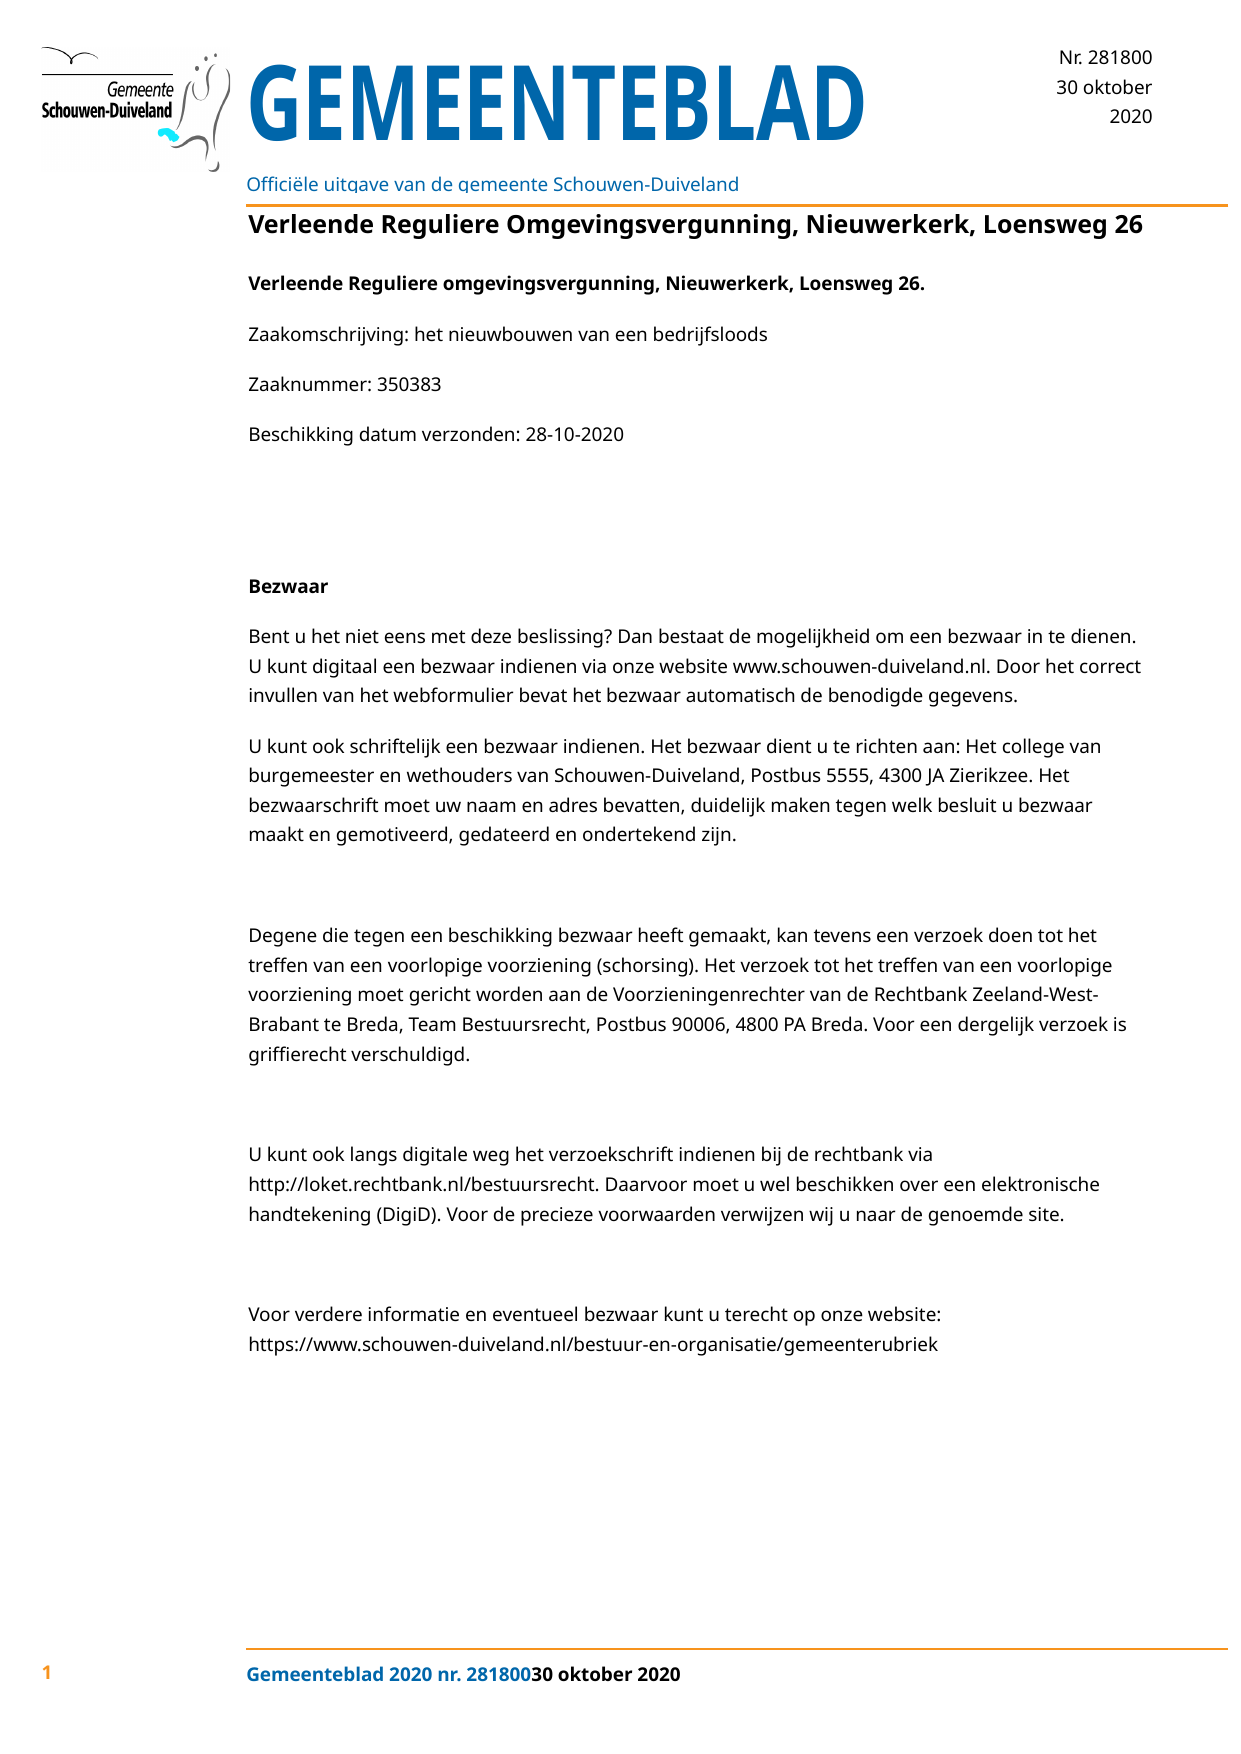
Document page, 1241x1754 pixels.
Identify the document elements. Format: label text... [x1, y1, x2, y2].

text Bezwaar [248, 573, 1152, 598]
text Degene die tegen een beschikking bezwaar heeft gemaakt, kan tevens een verzoek doen tot het treffen van een voorlopige voorziening (schorsing). Het verzoek tot het treffen van een voorlopige voorziening moet gericht worden aan de Voorzieningenrechter van de Rechtbank Zeeland-West-Brabant te Breda, Team Bestuursrecht, Postbus 90006, 4800 PA Breda. Voor een dergelijk verzoek is griffierecht verschuldigd. [248, 922, 1152, 1066]
text U kunt ook schriftelijk een bezwaar indienen. Het bezwaar dient u te richten aan: Het college van burgemeester en wethouders van Schouwen-Duiveland, Postbus 5555, 4300 JA Zierikzee. Het bezwaarschrift moet uw naam en adres bevatten, duidelijk maken tegen welk besluit u bezwaar maakt en gemotiveerd, gedateerd en ondertekend zijn. [248, 733, 1152, 847]
text Verleende Reguliere Omgevingsvergunning, Nieuwerkerk, Loensweg 26 [248, 207, 1152, 241]
text U kunt ook langs digitale weg het verzoekschrift indienen bij de rechtbank via http://loket.rechtbank.nl/bestuursrecht. Daarvoor moet u wel beschikken over een elektronische handtekening (DigiD). Voor de precieze voorwaarden verwijzen wij u naar de genoemde site. [248, 1142, 1152, 1226]
text Beschikking datum verzonden: 28-10-2020 [248, 422, 1152, 447]
text Zaakomschrijving: het nieuwbouwen van een bedrijfsloods [248, 321, 1152, 346]
picture [41, 47, 231, 172]
text Zaaknummer: 350383 [248, 371, 1152, 397]
text Bent u het niet eens met deze beslissing? Dan bestaat de mogelijkheid om een bezwaar in te dienen. U kunt digitaal een bezwaar indienen via onze website www.schouwen-duiveland.nl. Door het correct invullen van het webformulier bevat het bezwaar automatisch de benodigde gegevens. [248, 623, 1152, 708]
text Verleende Reguliere omgevingsvergunning, Nieuwerkerk, Loensweg 26. [248, 270, 1152, 296]
text Voor verdere informatie en eventueel bezwaar kunt u terecht op onze website: https://www.schouwen-duiveland.nl/bestuur-en-organisatie/gemeenterubriek [248, 1302, 1152, 1357]
